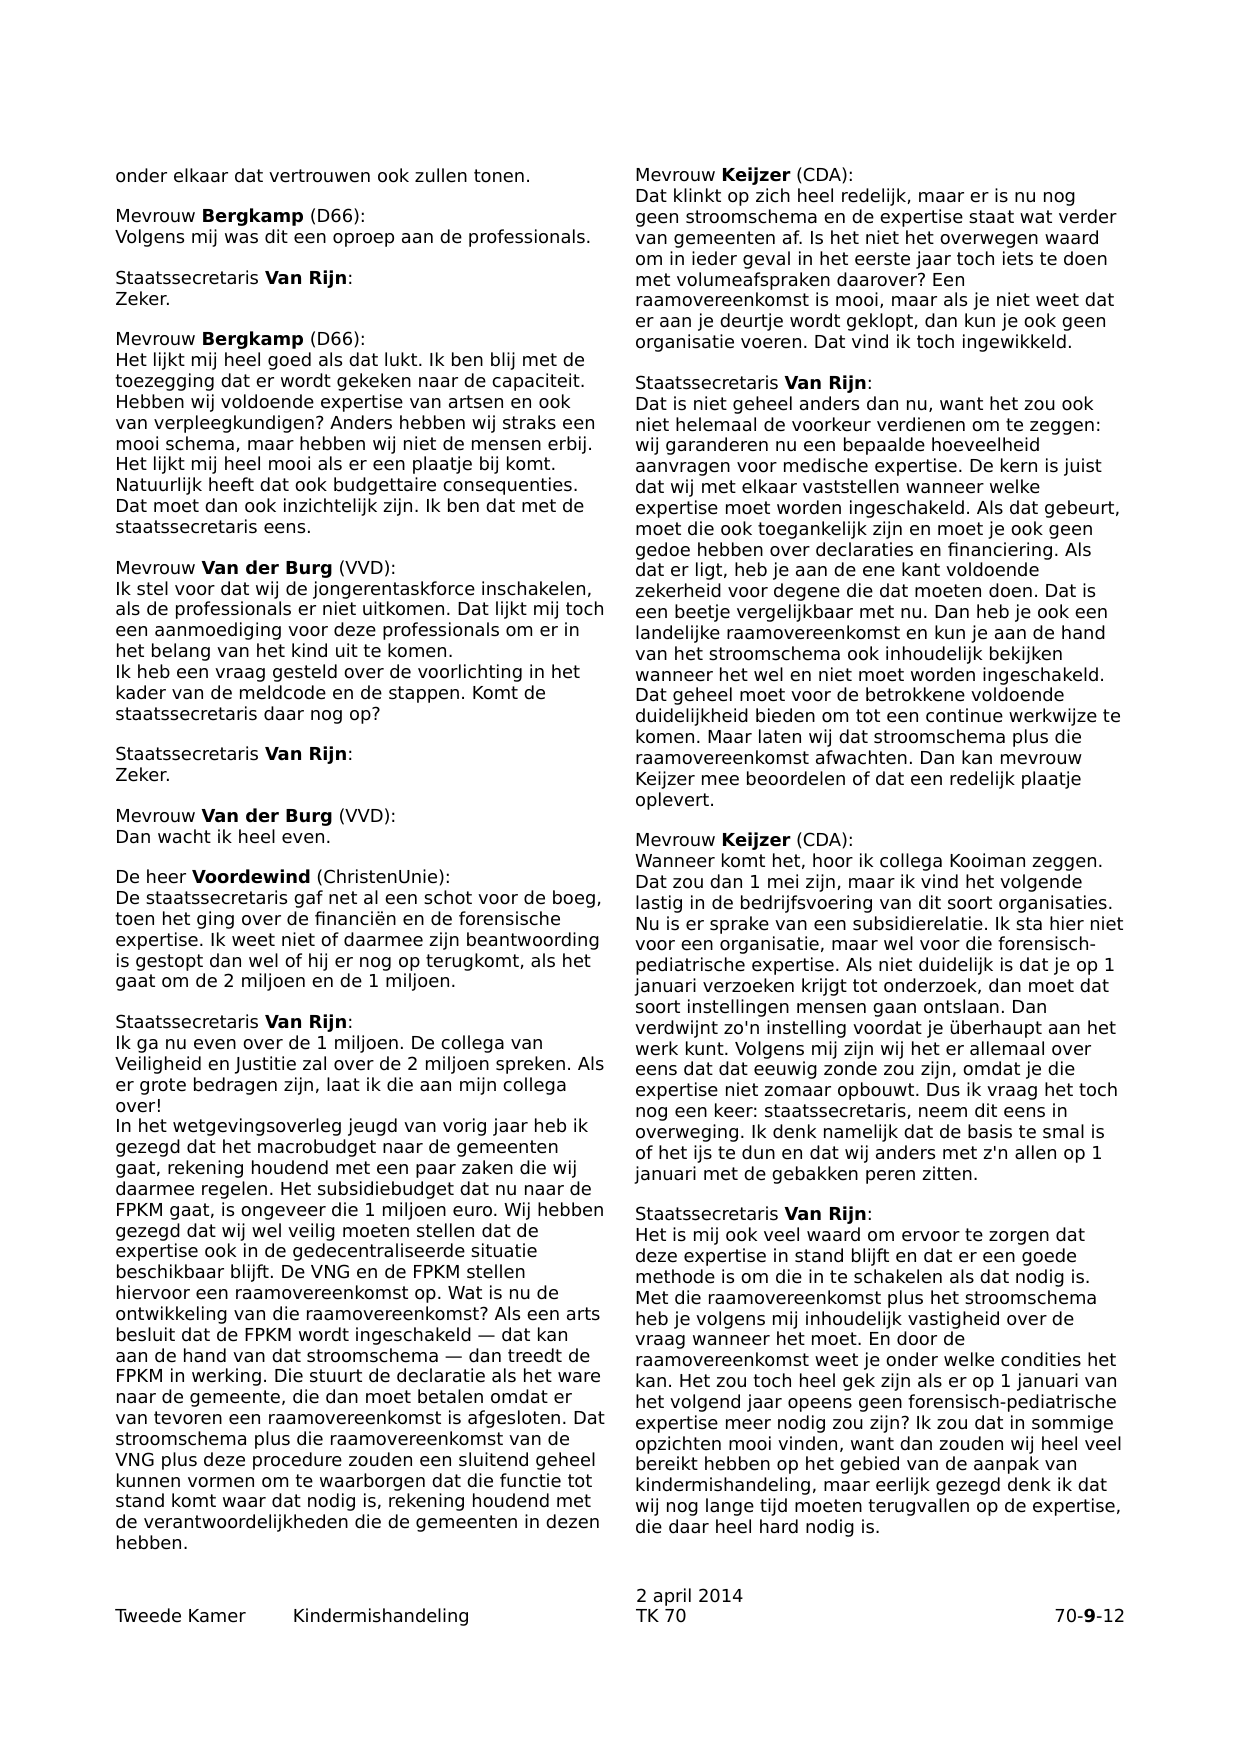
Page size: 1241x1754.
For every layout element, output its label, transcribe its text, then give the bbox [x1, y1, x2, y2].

text Het is mij ook veel waard om ervoor te zorgen dat deze expertise in stand blijft en dat er een goede methode is om die in te schakelen als dat nodig is. Met die raamovereenkomst plus het stroomschema heb je volgens mij inhoudelijk vastigheid over de vraag wanneer het moet. En door de raamovereenkomst weet je onder welke condities het kan. Het zou toch heel gek zijn als er op 1 januari van het volgend jaar opeens geen forensisch-pediatrische expertise meer nodig zou zijn? Ik zou dat in sommige opzichten mooi vinden, want dan zouden wij heel veel bereikt hebben op het gebied van de aanpak van kindermishandeling, maar eerlijk gezegd denk ik dat wij nog lange tijd moeten terugvallen op de expertise, die daar heel hard nodig is. [635, 1225, 1125, 1537]
text Staatssecretaris Van Rijn: [635, 1204, 1125, 1225]
text Zeker. [115, 288, 605, 309]
text Mevrouw Keijzer (CDA): [635, 165, 1125, 186]
text Staatssecretaris Van Rijn: [115, 1012, 605, 1033]
text Zeker. [115, 765, 605, 786]
text Ik heb een vraag gesteld over de voorlichting in het kader van de meldcode en de stappen. Komt de staatssecretaris daar nog op? [115, 662, 605, 724]
text Staatssecretaris Van Rijn: [115, 268, 605, 288]
text Volgens mij was dit een oproep aan de professionals. [115, 227, 605, 248]
text Mevrouw Van der Burg (VVD): [115, 557, 605, 578]
text Mevrouw Keijzer (CDA): [635, 830, 1125, 851]
text Het lijkt mij heel goed als dat lukt. Ik ben blij met de toezegging dat er wordt gekeken naar de capaciteit. Hebben wij voldoende expertise van artsen en ook van verpleegkundigen? Anders hebben wij straks een mooi schema, maar hebben wij niet de mensen erbij. Het lijkt mij heel mooi als er een plaatje bij komt. Natuurlijk heeft dat ook budgettaire consequenties. Dat moet dan ook inzichtelijk zijn. Ik ben dat met de staatssecretaris eens. [115, 350, 605, 537]
text onder elkaar dat vertrouwen ook zullen tonen. [115, 165, 605, 186]
text Mevrouw Bergkamp (D66): [115, 329, 605, 350]
text Dan wacht ik heel even. [115, 826, 605, 847]
text In het wetgevingsoverleg jeugd van vorig jaar heb ik gezegd dat het macrobudget naar de gemeenten gaat, rekening houdend met een paar zaken die wij daarmee regelen. Het subsidiebudget dat nu naar de FPKM gaat, is ongeveer die 1 miljoen euro. Wij hebben gezegd dat wij wel veilig moeten stellen dat de expertise ook in de gedecentraliseerde situatie beschikbaar blijft. De VNG en de FPKM stellen hiervoor een raamovereenkomst op. Wat is nu de ontwikkeling van die raamovereenkomst? Als een arts besluit dat de FPKM wordt ingeschakeld — dat kan aan de hand van dat stroomschema — dan treedt de FPKM in werking. Die stuurt de declaratie als het ware naar de gemeente, die dan moet betalen omdat er van tevoren een raamovereenkomst is afgesloten. Dat stroomschema plus die raamovereenkomst van de VNG plus deze procedure zouden een sluitend geheel kunnen vormen om te waarborgen dat die functie tot stand komt waar dat nodig is, rekening houdend met de verantwoordelijkheden die de gemeenten in dezen hebben. [115, 1116, 605, 1554]
text Mevrouw Bergkamp (D66): [115, 206, 605, 227]
text Dat is niet geheel anders dan nu, want het zou ook niet helemaal de voorkeur verdienen om te zeggen: wij garanderen nu een bepaalde hoeveelheid aanvragen voor medische expertise. De kern is juist dat wij met elkaar vaststellen wanneer welke expertise moet worden ingeschakeld. Als dat gebeurt, moet die ook toegankelijk zijn en moet je ook geen gedoe hebben over declaraties en financiering. Als dat er ligt, heb je aan de ene kant voldoende zekerheid voor degene die dat moeten doen. Dat is een beetje vergelijkbaar met nu. Dan heb je ook een landelijke raamovereenkomst en kun je aan de hand van het stroomschema ook inhoudelijk bekijken wanneer het wel en niet moet worden ingeschakeld. Dat geheel moet voor de betrokkene voldoende duidelijkheid bieden om tot een continue werkwijze te komen. Maar laten wij dat stroomschema plus die raamovereenkomst afwachten. Dan kan mevrouw Keijzer mee beoordelen of dat een redelijk plaatje oplevert. [635, 393, 1125, 810]
text Staatssecretaris Van Rijn: [115, 744, 605, 765]
text Wanneer komt het, hoor ik collega Kooiman zeggen. Dat zou dan 1 mei zijn, maar ik vind het volgende lastig in de bedrijfsvoering van dit soort organisaties. Nu is er sprake van een subsidierelatie. Ik sta hier niet voor een organisatie, maar wel voor die forensisch-pediatrische expertise. Als niet duidelijk is dat je op 1 januari verzoeken krijgt tot onderzoek, dan moet dat soort instellingen mensen gaan ontslaan. Dan verdwijnt zo'n instelling voordat je überhaupt aan het werk kunt. Volgens mij zijn wij het er allemaal over eens dat dat eeuwig zonde zou zijn, omdat je die expertise niet zomaar opbouwt. Dus ik vraag het toch nog een keer: staatssecretaris, neem dit eens in overweging. Ik denk namelijk dat de basis te smal is of het ijs te dun en dat wij anders met z'n allen op 1 januari met de gebakken peren zitten. [635, 851, 1125, 1184]
text De heer Voordewind (ChristenUnie): [115, 867, 605, 888]
text De staatssecretaris gaf net al een schot voor de boeg, toen het ging over de financiën en de forensische expertise. Ik weet niet of daarmee zijn beantwoording is gestopt dan wel of hij er nog op terugkomt, als het gaat om de 2 miljoen en de 1 miljoen. [115, 888, 605, 992]
text Ik stel voor dat wij de jongerentaskforce inschakelen, als de professionals er niet uitkomen. Dat lijkt mij toch een aanmoediging voor deze professionals om er in het belang van het kind uit te komen. [115, 578, 605, 662]
text Staatssecretaris Van Rijn: [635, 373, 1125, 393]
text Dat klinkt op zich heel redelijk, maar er is nu nog geen stroomschema en de expertise staat wat verder van gemeenten af. Is het niet het overwegen waard om in ieder geval in het eerste jaar toch iets te doen met volumeafspraken daarover? Een raamovereenkomst is mooi, maar als je niet weet dat er aan je deurtje wordt geklopt, dan kun je ook geen organisatie voeren. Dat vind ik toch ingewikkeld. [635, 186, 1125, 353]
text Mevrouw Van der Burg (VVD): [115, 806, 605, 826]
text Ik ga nu even over de 1 miljoen. De collega van Veiligheid en Justitie zal over de 2 miljoen spreken. Als er grote bedragen zijn, laat ik die aan mijn collega over! [115, 1033, 605, 1116]
